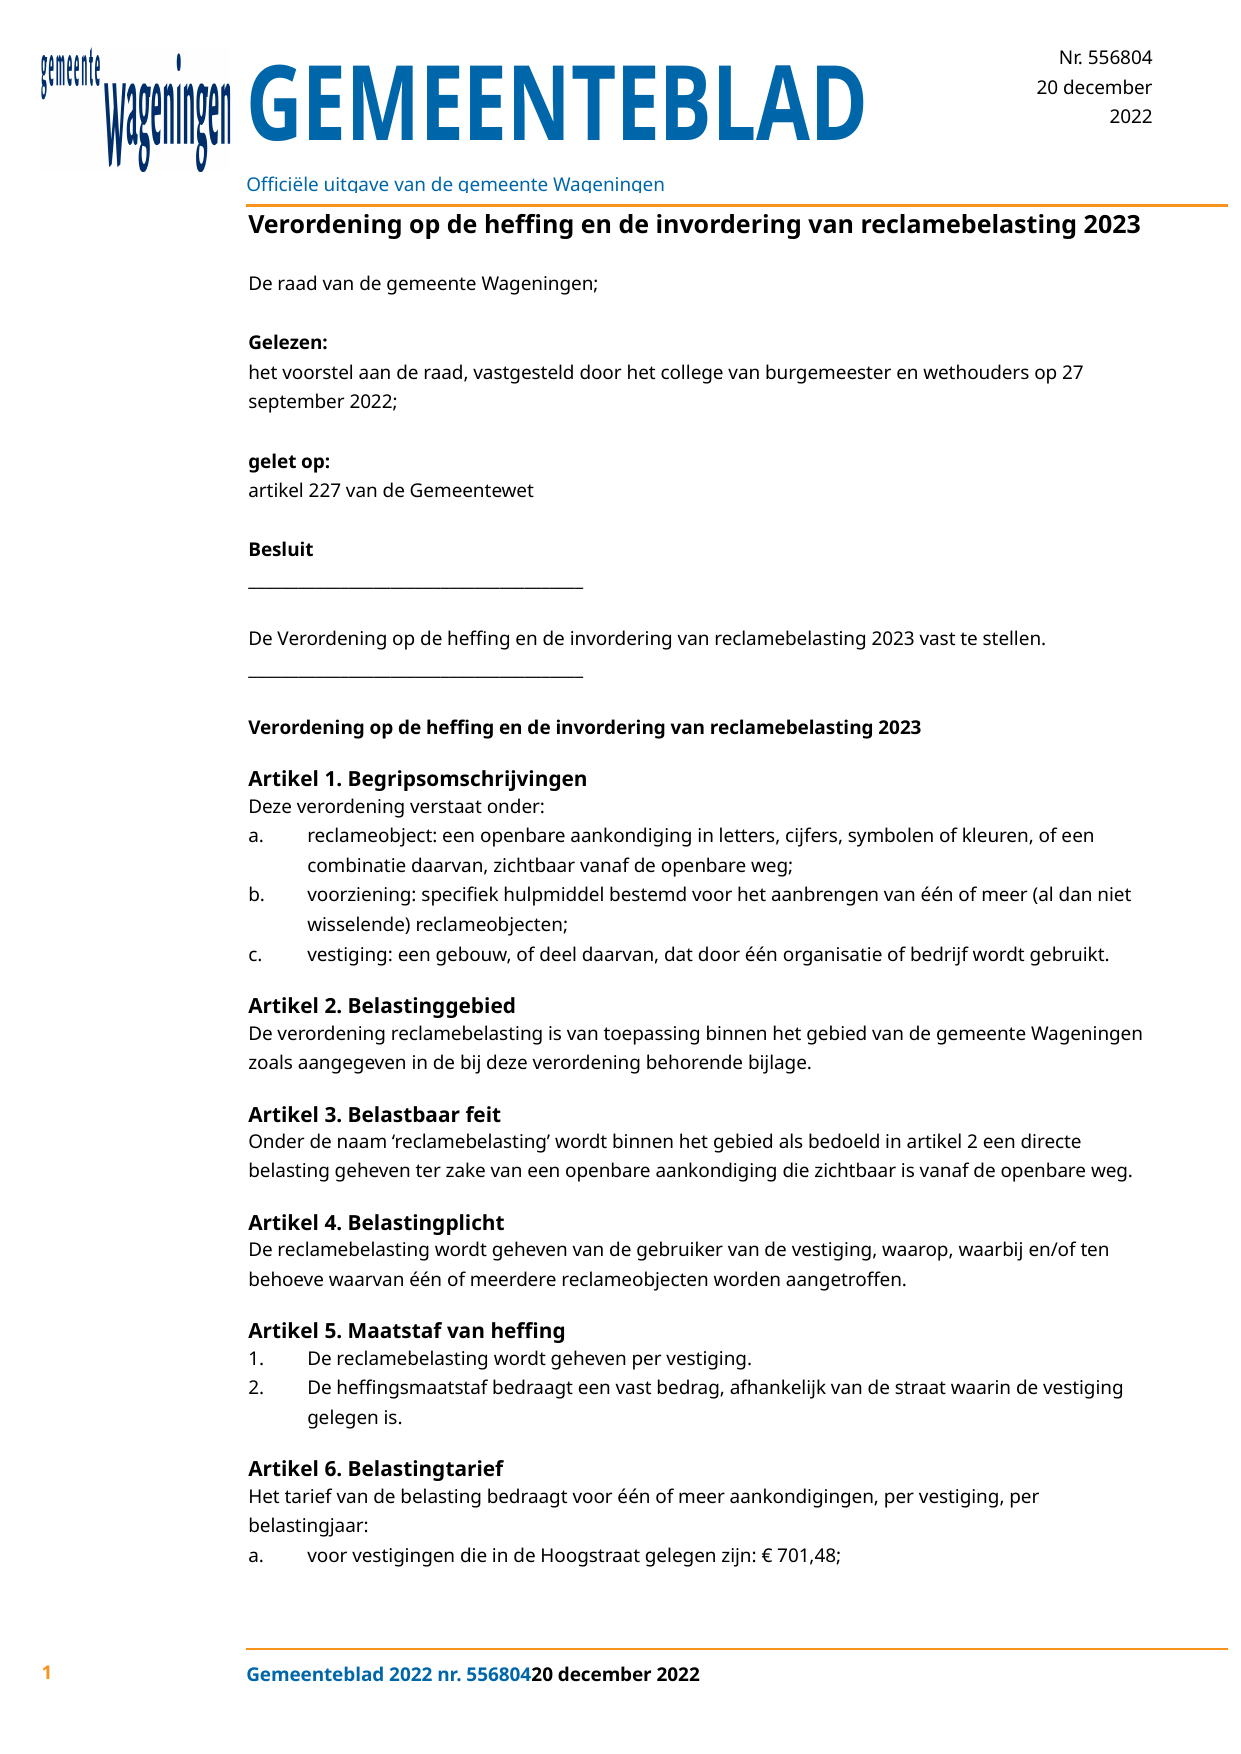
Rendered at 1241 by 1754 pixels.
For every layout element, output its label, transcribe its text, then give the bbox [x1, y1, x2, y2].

text De Verordening op de heffing en de invordering van reclamebelasting 2023 vast te stellen. [248, 625, 1152, 651]
text het voorstel aan de raad, vastgesteld door het college van burgemeester en wethouders op 27 september 2022; [248, 359, 1152, 414]
text Gelezen: [248, 329, 1152, 355]
text Artikel 6. Belastingtarief [248, 1454, 1152, 1483]
text gelet op: [248, 448, 1152, 473]
text Het tarief van de belasting bedraagt voor één of meer aankondigingen, per vestiging, per belastingjaar: [248, 1483, 1152, 1538]
text De raad van de gemeente Wageningen; [248, 270, 1152, 296]
text Artikel 3. Belastbaar feit [248, 1100, 1152, 1128]
text ________________________________________ [248, 566, 1152, 592]
text Verordening op de heffing en de invordering van reclamebelasting 2023 [248, 207, 1152, 241]
text Besluit [248, 537, 1152, 562]
text De reclamebelasting wordt geheven van de gebruiker van de vestiging, waarop, waarbij en/of ten behoeve waarvan één of meerdere reclameobjecten worden aangetroffen. [248, 1237, 1152, 1292]
list De heffingsmaatstaf bedraagt een vast bedrag, afhankelijk van de straat waarin de vestiging gelegen is. [248, 1374, 1152, 1430]
text Onder de naam ‘reclamebelasting’ wordt binnen het gebied als bedoeld in artikel 2 een directe belasting geheven ter zake van een openbare aankondiging die zichtbaar is vanaf de openbare weg. [248, 1128, 1152, 1183]
text ________________________________________ [248, 655, 1152, 681]
text Deze verordening verstaat onder: [248, 793, 1152, 819]
text Verordening op de heffing en de invordering van reclamebelasting 2023 [248, 714, 1152, 740]
list De reclamebelasting wordt geheven per vestiging. [248, 1345, 1152, 1371]
text Artikel 4. Belastingplicht [248, 1208, 1152, 1237]
text Artikel 2. Belastinggebied [248, 991, 1152, 1020]
text Artikel 5. Maatstaf van heffing [248, 1317, 1152, 1345]
text De verordening reclamebelasting is van toepassing binnen het gebied van de gemeente Wageningen zoals aangegeven in de bij deze verordening behorende bijlage. [248, 1020, 1152, 1075]
text artikel 227 van de Gemeentewet [248, 477, 1152, 503]
list reclameobject: een openbare aankondiging in letters, cijfers, symbolen of kleuren, of een combinatie daarvan, zichtbaar vanaf de openbare weg; [248, 822, 1152, 878]
list voor vestigingen die in de Hoogstraat gelegen zijn: € 701,48; [248, 1542, 1152, 1568]
text Artikel 1. Begripsomschrijvingen [248, 764, 1152, 793]
list vestiging: een gebouw, of deel daarvan, dat door één organisatie of bedrijf wordt gebruikt. [248, 941, 1152, 967]
list voorziening: specifiek hulpmiddel bestemd voor het aanbrengen van één of meer (al dan niet wisselende) reclameobjecten; [248, 882, 1152, 937]
picture [41, 47, 231, 172]
